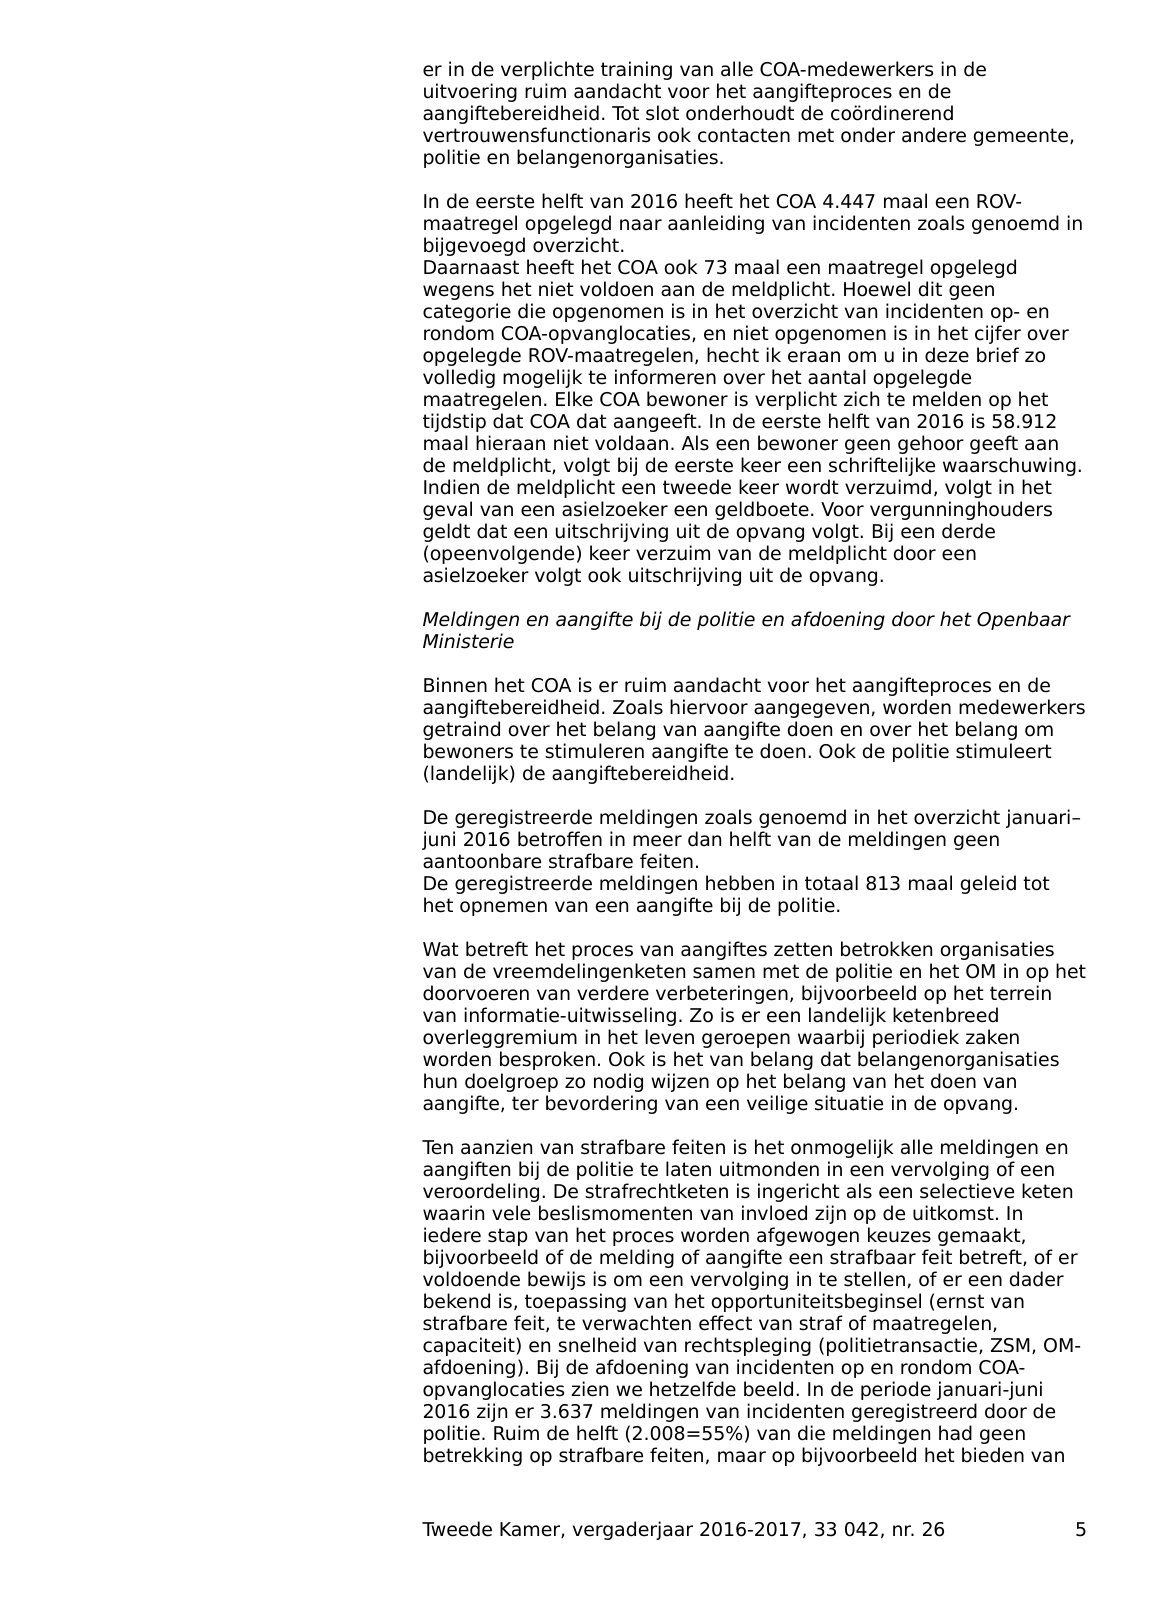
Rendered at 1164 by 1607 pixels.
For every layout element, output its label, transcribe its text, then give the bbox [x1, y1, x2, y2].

text Binnen het COA is er ruim aandacht voor het aangifteproces en de aangiftebereidheid. Zoals hiervoor aangegeven, worden medewerkers getraind over het belang van aangifte doen en over het belang om bewoners te stimuleren aangifte te doen. Ook de politie stimuleert (landelijk) de aangiftebereidheid. [422, 675, 1087, 785]
subtitle Meldingen en aangifte bij de politie en afdoening door het Openbaar Ministerie [422, 609, 1087, 653]
text In de eerste helft van 2016 heeft het COA 4.447 maal een ROV-maatregel opgelegd naar aanleiding van incidenten zoals genoemd in bijgevoegd overzicht. [422, 191, 1087, 257]
text De geregistreerde meldingen hebben in totaal 813 maal geleid tot het opnemen van een aangifte bij de politie. [422, 873, 1087, 917]
text er in de verplichte training van alle COA-medewerkers in de uitvoering ruim aandacht voor het aangifteproces en de aangiftebereidheid. Tot slot onderhoudt de coördinerend vertrouwensfunctionaris ook contacten met onder andere gemeente, politie en belangenorganisaties. [422, 59, 1087, 169]
text Wat betreft het proces van aangiftes zetten betrokken organisaties van de vreemdelingenketen samen met de politie en het OM in op het doorvoeren van verdere verbeteringen, bijvoorbeeld op het terrein van informatie-uitwisseling. Zo is er een landelijk ketenbreed overleggremium in het leven geroepen waarbij periodiek zaken worden besproken. Ook is het van belang dat belangenorganisaties hun doelgroep zo nodig wijzen op het belang van het doen van aangifte, ter bevordering van een veilige situatie in de opvang. [422, 939, 1087, 1115]
text De geregistreerde meldingen zoals genoemd in het overzicht januari–juni 2016 betroffen in meer dan helft van de meldingen geen aantoonbare strafbare feiten. [422, 807, 1087, 873]
text Daarnaast heeft het COA ook 73 maal een maatregel opgelegd wegens het niet voldoen aan de meldplicht. Hoewel dit geen categorie die opgenomen is in het overzicht van incidenten op- en rondom COA-opvanglocaties, en niet opgenomen is in het cijfer over opgelegde ROV-maatregelen, hecht ik eraan om u in deze brief zo volledig mogelijk te informeren over het aantal opgelegde maatregelen. Elke COA bewoner is verplicht zich te melden op het tijdstip dat COA dat aangeeft. In de eerste helft van 2016 is 58.912 maal hieraan niet voldaan. Als een bewoner geen gehoor geeft aan de meldplicht, volgt bij de eerste keer een schriftelijke waarschuwing. Indien de meldplicht een tweede keer wordt verzuimd, volgt in het geval van een asielzoeker een geldboete. Voor vergunninghouders geldt dat een uitschrijving uit de opvang volgt. Bij een derde (opeenvolgende) keer verzuim van de meldplicht door een asielzoeker volgt ook uitschrijving uit de opvang. [422, 257, 1087, 587]
text Ten aanzien van strafbare feiten is het onmogelijk alle meldingen en aangiften bij de politie te laten uitmonden in een vervolging of een veroordeling. De strafrechtketen is ingericht als een selectieve keten waarin vele beslismomenten van invloed zijn op de uitkomst. In iedere stap van het proces worden afgewogen keuzes gemaakt, bijvoorbeeld of de melding of aangifte een strafbaar feit betreft, of er voldoende bewijs is om een vervolging in te stellen, of er een dader bekend is, toepassing van het opportuniteitsbeginsel (ernst van strafbare feit, te verwachten effect van straf of maatregelen, capaciteit) en snelheid van rechtspleging (politietransactie, ZSM, OM-afdoening). Bij de afdoening van incidenten op en rondom COA-opvanglocaties zien we hetzelfde beeld. In de periode januari-juni 2016 zijn er 3.637 meldingen van incidenten geregistreerd door de politie. Ruim de helft (2.008=55%) van die meldingen had geen betrekking op strafbare feiten, maar op bijvoorbeeld het bieden van [422, 1137, 1087, 1467]
